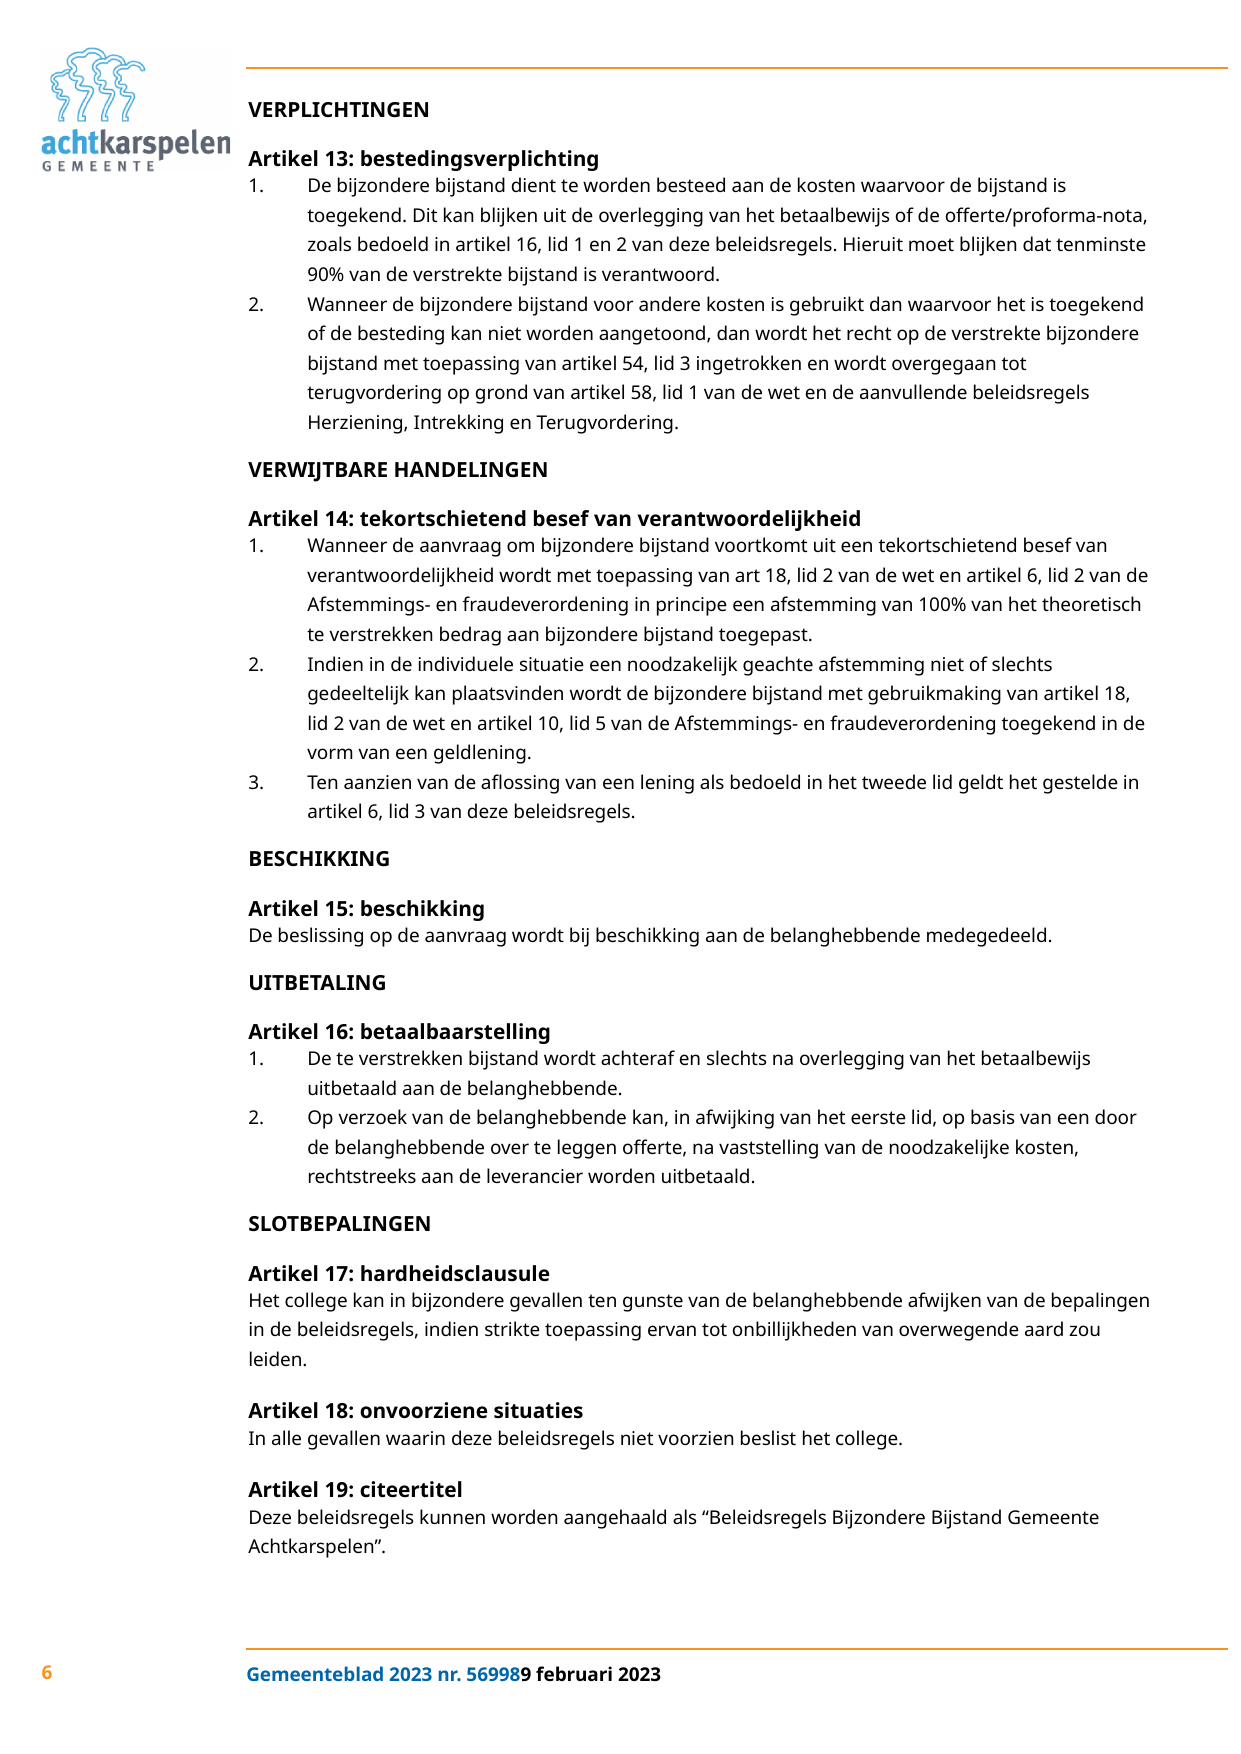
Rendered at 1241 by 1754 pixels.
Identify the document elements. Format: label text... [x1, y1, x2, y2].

list Ten aanzien van de aflossing van een lening als bedoeld in het tweede lid geldt het gestelde in artikel 6, lid 3 van deze beleidsregels. [248, 769, 1152, 824]
text De beslissing op de aanvraag wordt bij beschikking aan de belanghebbende medegedeeld. [248, 922, 1152, 948]
text Artikel 13: bestedingsverplichting [248, 144, 1152, 172]
text Artikel 17: hardheidsclausule [248, 1259, 1152, 1287]
list De bijzondere bijstand dient te worden besteed aan de kosten waarvoor de bijstand is toegekend. Dit kan blijken uit de overlegging van het betaalbewijs of de offerte/proforma-nota, zoals bedoeld in artikel 16, lid 1 en 2 van deze beleidsregels. Hieruit moet blijken dat tenminste 90% van de verstrekte bijstand is verantwoord. [248, 172, 1152, 287]
text Het college kan in bijzondere gevallen ten gunste van de belanghebbende afwijken van de bepalingen in de beleidsregels, indien strikte toepassing ervan tot onbillijkheden van overwegende aard zou leiden. [248, 1287, 1152, 1372]
list Wanneer de bijzondere bijstand voor andere kosten is gebruikt dan waarvoor het is toegekend of de besteding kan niet worden aangetoond, dan wordt het recht op de verstrekte bijzondere bijstand met toepassing van artikel 54, lid 3 ingetrokken en wordt overgegaan tot terugvordering op grond van artikel 58, lid 1 van de wet en de aanvullende beleidsregels Herziening, Intrekking en Terugvordering. [248, 291, 1152, 435]
text Artikel 14: tekortschietend besef van verantwoordelijkheid [248, 504, 1152, 532]
text Artikel 16: betaalbaarstelling [248, 1017, 1152, 1045]
text Deze beleidsregels kunnen worden aangehaald als “Beleidsregels Bijzondere Bijstand Gemeente Achtkarspelen”. [248, 1504, 1152, 1559]
text Artikel 18: onvoorziene situaties [248, 1397, 1152, 1425]
text Artikel 19: citeertitel [248, 1476, 1152, 1504]
text VERWIJTBARE HANDELINGEN [248, 455, 1152, 483]
picture [41, 47, 231, 172]
list De te verstrekken bijstand wordt achteraf en slechts na overlegging van het betaalbewijs uitbetaald aan de belanghebbende. [248, 1045, 1152, 1101]
list Op verzoek van de belanghebbende kan, in afwijking van het eerste lid, op basis van een door de belanghebbende over te leggen offerte, na vaststelling van de noodzakelijke kosten, rechtstreeks aan de leverancier worden uitbetaald. [248, 1104, 1152, 1189]
text UITBETALING [248, 968, 1152, 996]
list Wanneer de aanvraag om bijzondere bijstand voortkomt uit een tekortschietend besef van verantwoordelijkheid wordt met toepassing van art 18, lid 2 van de wet en artikel 6, lid 2 van de Afstemmings- en fraudeverordening in principe een afstemming van 100% van het theoretisch te verstrekken bedrag aan bijzondere bijstand toegepast. [248, 532, 1152, 647]
list Indien in de individuele situatie een noodzakelijk geachte afstemming niet of slechts gedeeltelijk kan plaatsvinden wordt de bijzondere bijstand met gebruikmaking van artikel 18, lid 2 van de wet en artikel 10, lid 5 van de Afstemmings- en fraudeverordening toegekend in de vorm van een geldlening. [248, 651, 1152, 765]
text SLOTBEPALINGEN [248, 1209, 1152, 1238]
text VERPLICHTINGEN [248, 95, 1152, 123]
text In alle gevallen waarin deze beleidsregels niet voorzien beslist het college. [248, 1425, 1152, 1451]
text BESCHIKKING [248, 844, 1152, 873]
text Artikel 15: beschikking [248, 894, 1152, 922]
